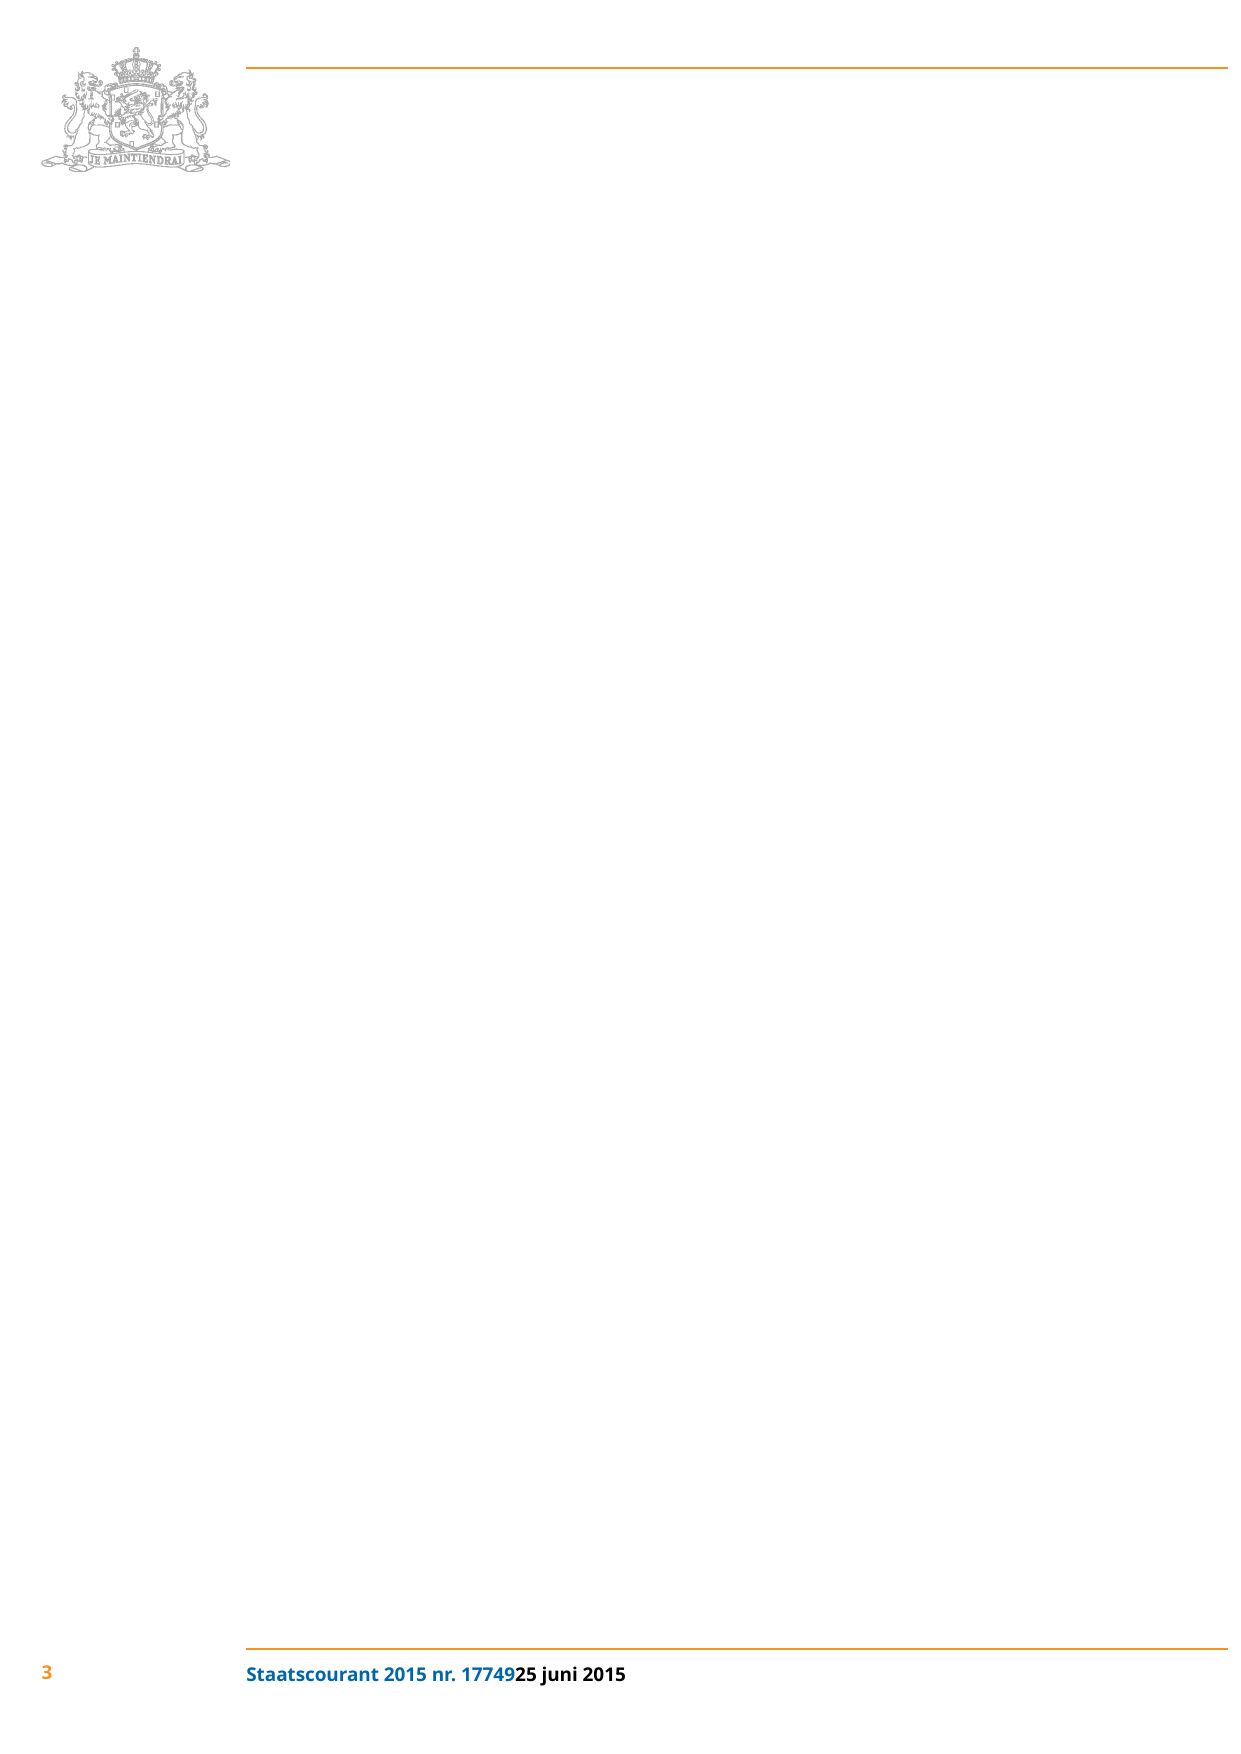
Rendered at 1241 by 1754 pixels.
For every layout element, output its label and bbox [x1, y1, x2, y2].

picture [41, 47, 231, 172]
